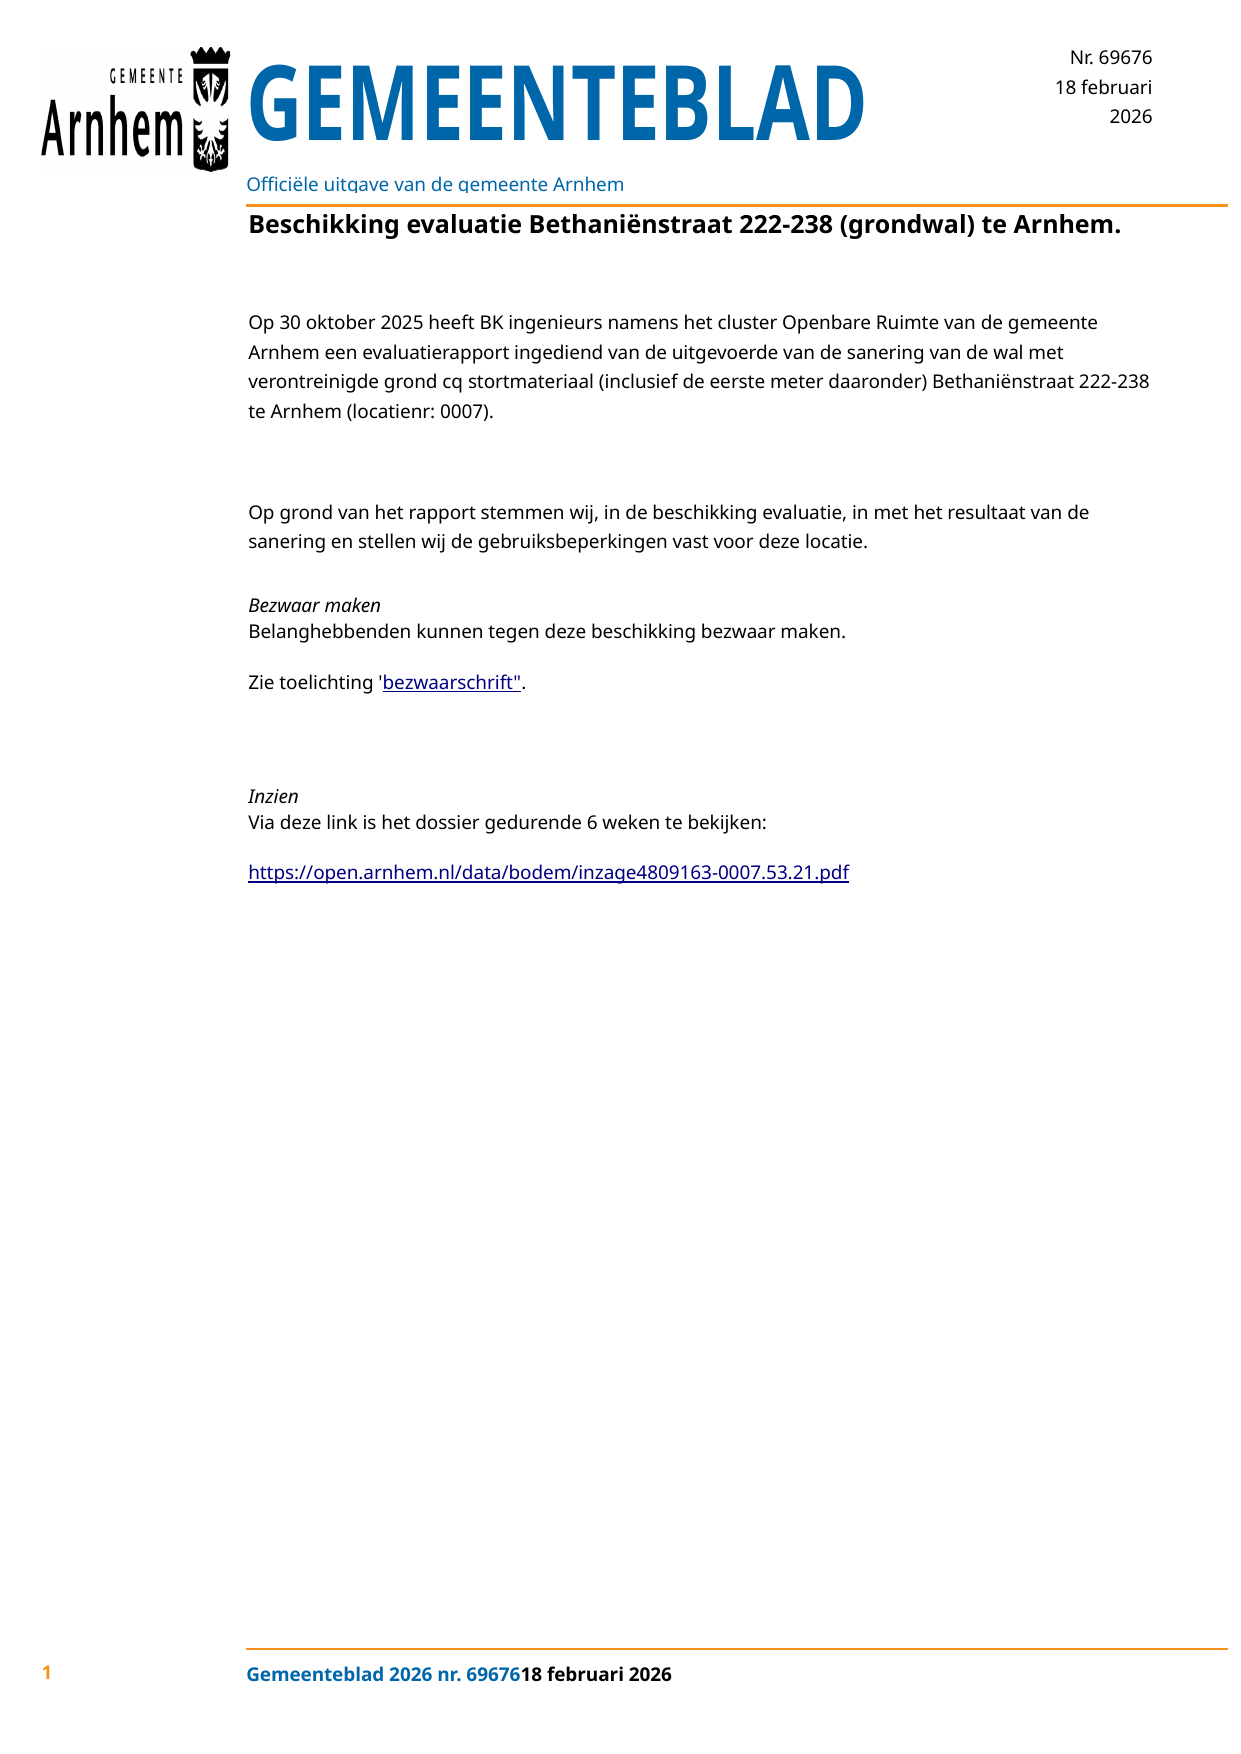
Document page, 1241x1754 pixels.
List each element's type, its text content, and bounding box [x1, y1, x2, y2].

text Via deze link is het dossier gedurende 6 weken te bekijken: [248, 809, 1152, 835]
text Op 30 oktober 2025 heeft BK ingenieurs namens het cluster Openbare Ruimte van de gemeente Arnhem een evaluatierapport ingediend van de uitgevoerde van de sanering van de wal met verontreinigde grond cq stortmateriaal (inclusief de eerste meter daaronder) Bethaniënstraat 222-238 te Arnhem (locatienr: 0007). [248, 309, 1152, 424]
text Beschikking evaluatie Bethaniënstraat 222-238 (grondwal) te Arnhem. [248, 207, 1152, 241]
text Zie toelichting 'bezwaarschrift". [248, 669, 1152, 694]
text Op grond van het rapport stemmen wij, in de beschikking evaluatie, in met het resultaat van de sanering en stellen wij de gebruiksbeperkingen vast voor deze locatie. [248, 499, 1152, 554]
text https://open.arnhem.nl/data/bodem/inzage4809163-0007.53.21.pdf [248, 859, 1152, 885]
picture [41, 47, 231, 172]
text Belanghebbenden kunnen tegen deze beschikking bezwaar maken. [248, 618, 1152, 644]
text Inzien [248, 783, 1152, 809]
text Bezwaar maken [248, 593, 1152, 618]
